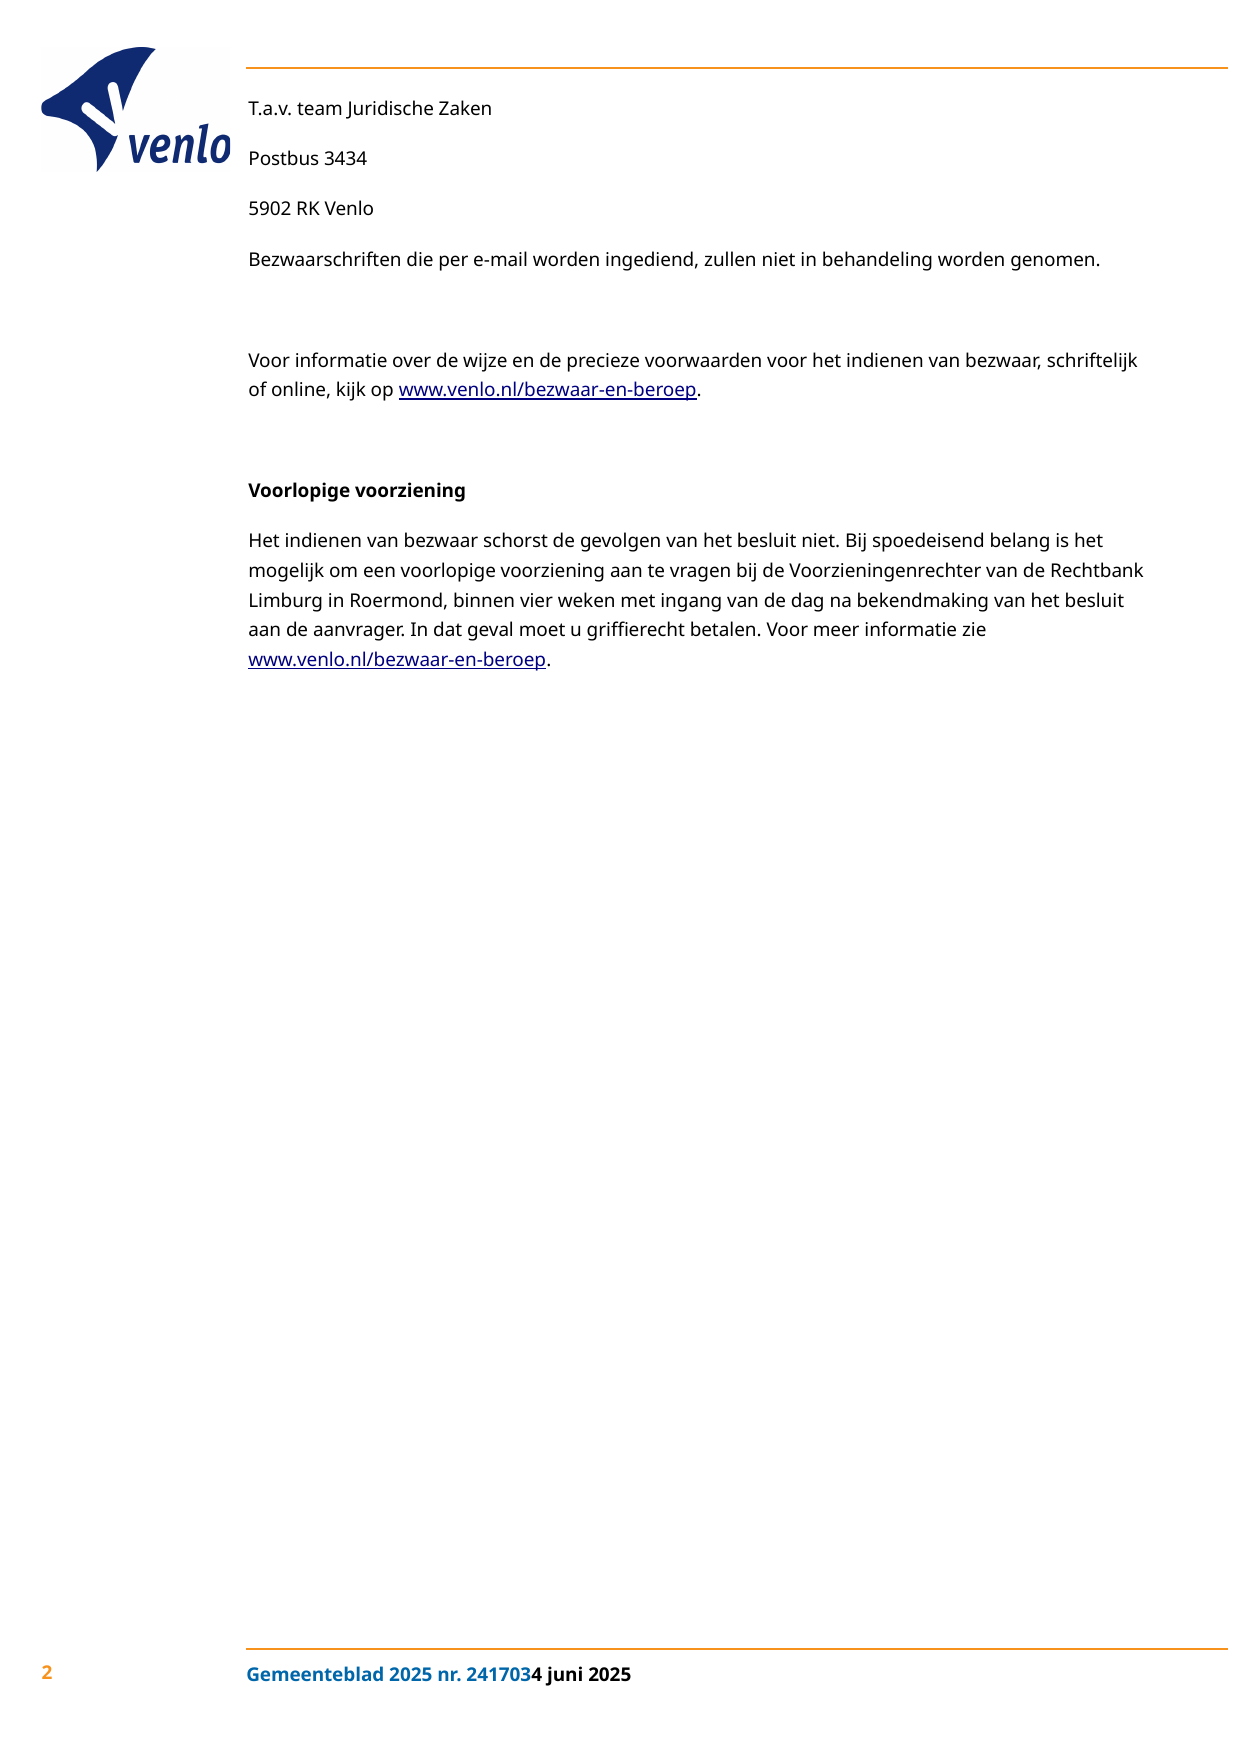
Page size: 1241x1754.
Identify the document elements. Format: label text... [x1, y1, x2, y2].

text Voor informatie over de wijze en de precieze voorwaarden voor het indienen van bezwaar, schriftelijk of online, kijk op www.venlo.nl/bezwaar-en-beroep. [248, 347, 1152, 402]
text Bezwaarschriften die per e-mail worden ingediend, zullen niet in behandeling worden genomen. [248, 246, 1152, 272]
picture [41, 47, 231, 172]
text T.a.v. team Juridische Zaken [248, 95, 1152, 121]
text 5902 RK Venlo [248, 196, 1152, 221]
text Het indienen van bezwaar schorst de gevolgen van het besluit niet. Bij spoedeisend belang is het mogelijk om een voorlopige voorziening aan te vragen bij de Voorzieningenrechter van de Rechtbank Limburg in Roermond, binnen vier weken met ingang van de dag na bekendmaking van het besluit aan de aanvrager. In dat geval moet u griffierecht betalen. Voor meer informatie zie www.venlo.nl/bezwaar-en-beroep. [248, 528, 1152, 672]
text Voorlopige voorziening [248, 477, 1152, 503]
text Postbus 3434 [248, 145, 1152, 171]
